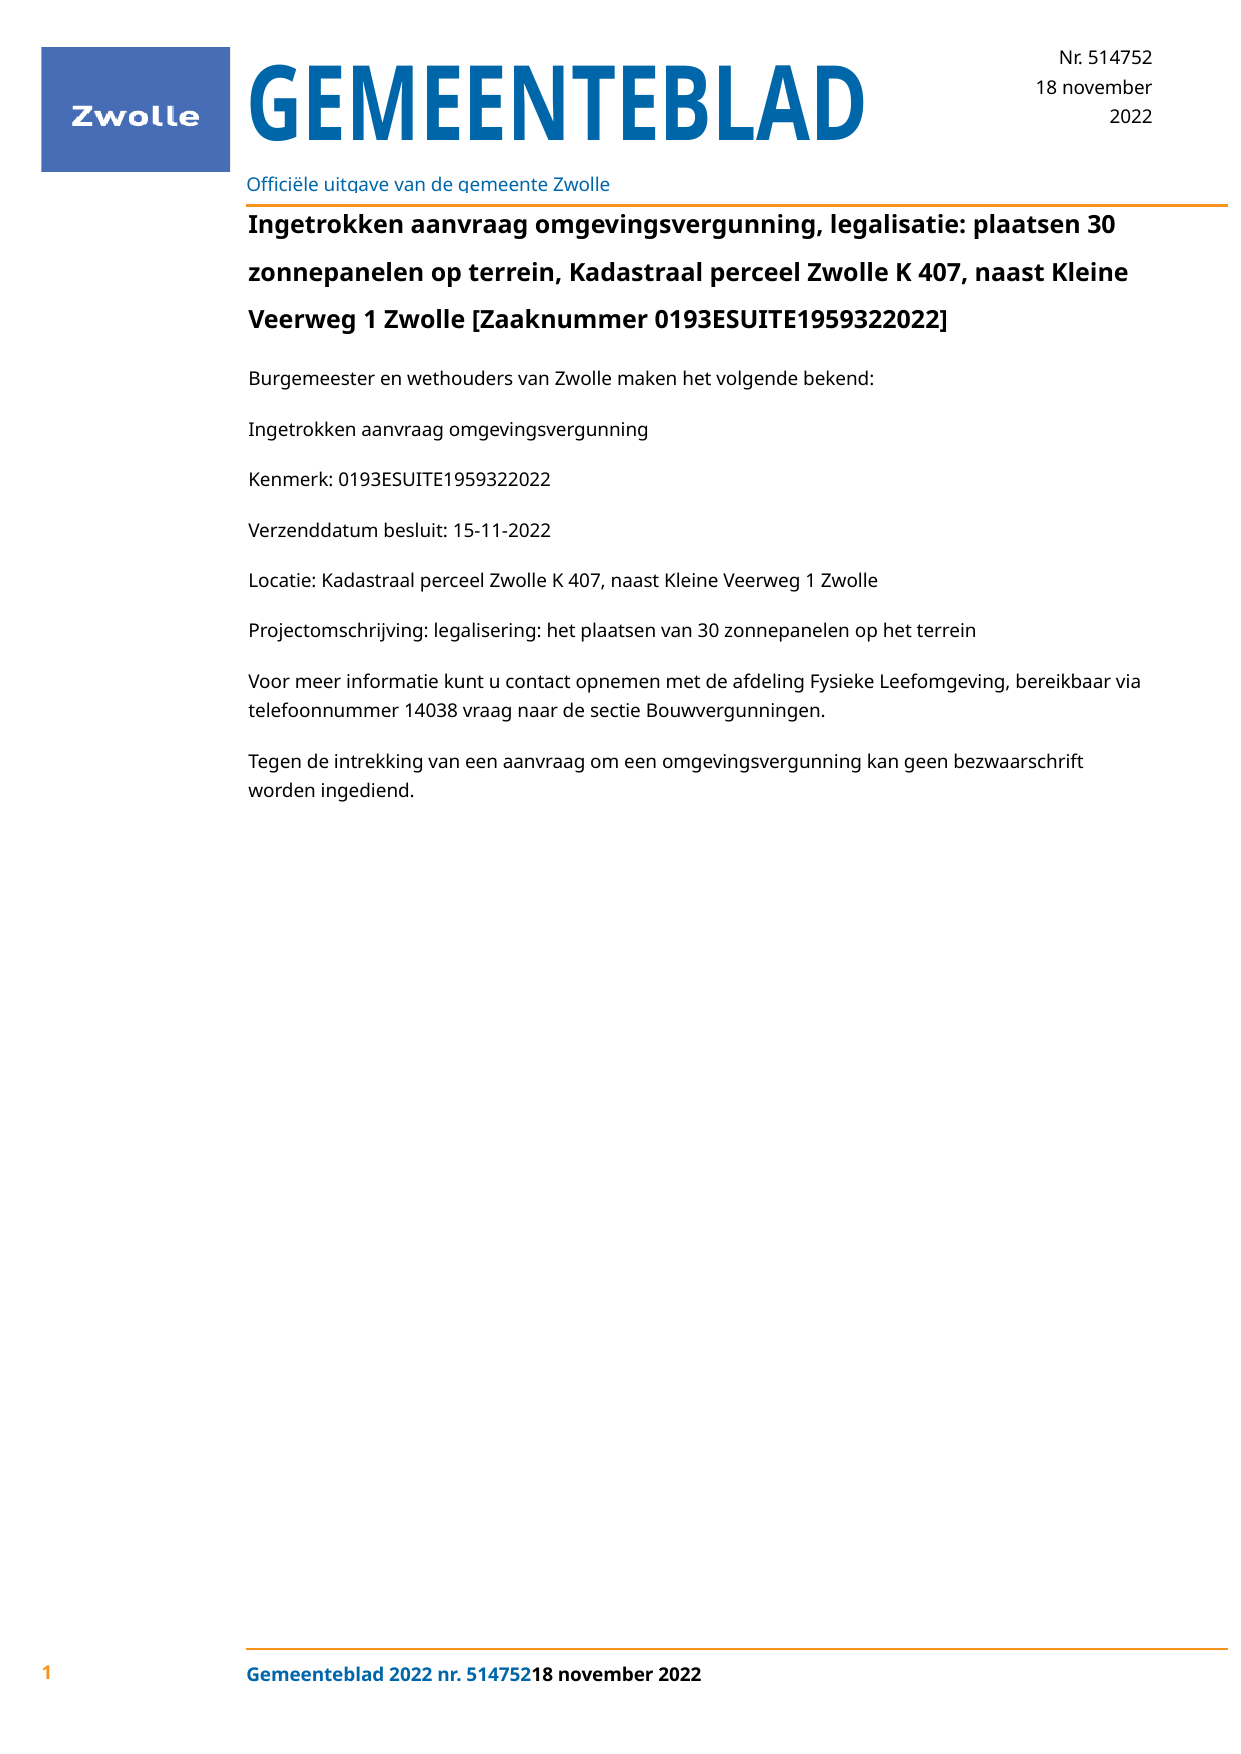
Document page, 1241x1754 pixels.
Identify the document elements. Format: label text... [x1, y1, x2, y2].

text Ingetrokken aanvraag omgevingsvergunning, legalisatie: plaatsen 30 zonnepanelen op terrein, Kadastraal perceel Zwolle K 407, naast Kleine Veerweg 1 Zwolle [Zaaknummer 0193ESUITE1959322022] [248, 207, 1152, 336]
text Locatie: Kadastraal perceel Zwolle K 407, naast Kleine Veerweg 1 Zwolle [248, 567, 1152, 593]
text Projectomschrijving: legalisering: het plaatsen van 30 zonnepanelen op het terrein [248, 618, 1152, 643]
text Tegen de intrekking van een aanvraag om een omgevingsvergunning kan geen bezwaarschrift worden ingediend. [248, 748, 1152, 803]
text Burgemeester en wethouders van Zwolle maken het volgende bekend: [248, 366, 1152, 391]
text Verzenddatum besluit: 15-11-2022 [248, 517, 1152, 542]
text Kenmerk: 0193ESUITE1959322022 [248, 466, 1152, 492]
picture [41, 47, 231, 172]
text Voor meer informatie kunt u contact opnemen met de afdeling Fysieke Leefomgeving, bereikbaar via telefoonnummer 14038 vraag naar de sectie Bouwvergunningen. [248, 668, 1152, 723]
text Ingetrokken aanvraag omgevingsvergunning [248, 416, 1152, 442]
